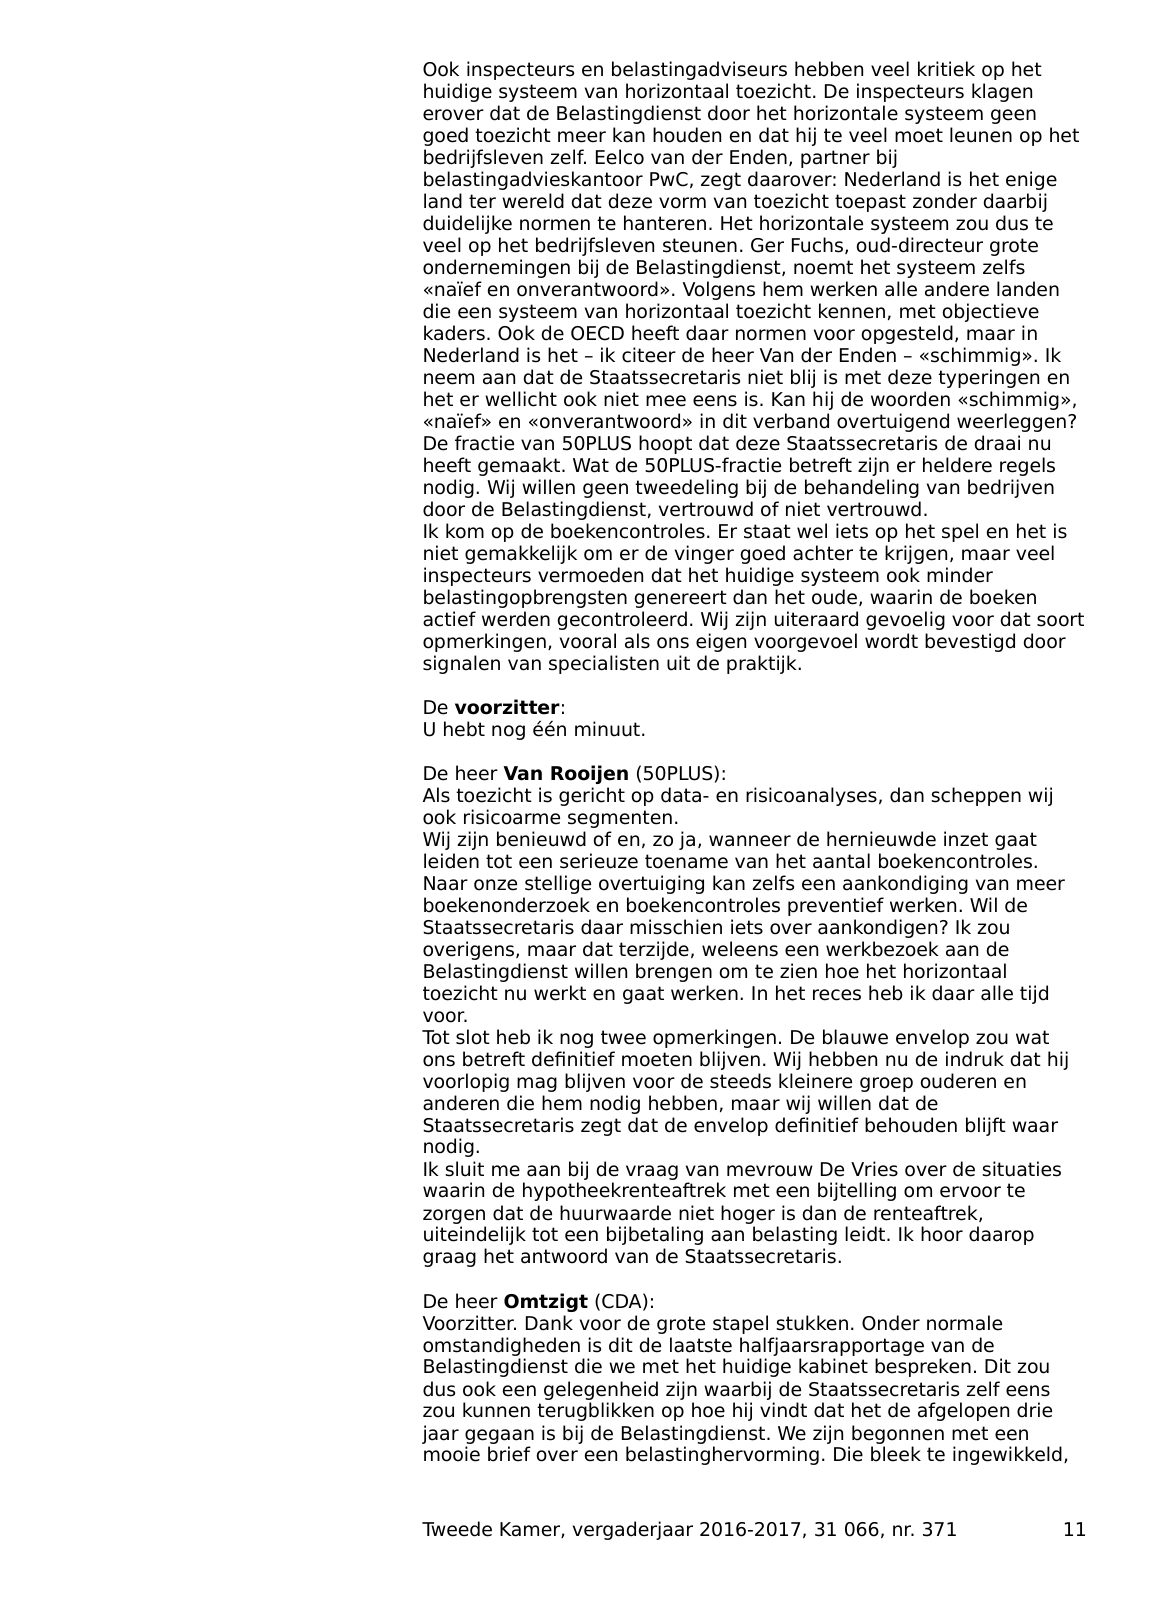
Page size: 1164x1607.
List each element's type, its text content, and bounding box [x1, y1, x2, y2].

text Tot slot heb ik nog twee opmerkingen. De blauwe envelop zou wat ons betreft definitief moeten blijven. Wij hebben nu de indruk dat hij voorlopig mag blijven voor de steeds kleinere groep ouderen en anderen die hem nodig hebben, maar wij willen dat de Staatssecretaris zegt dat de envelop definitief behouden blijft waar nodig. [422, 1027, 1087, 1158]
text Ook inspecteurs en belastingadviseurs hebben veel kritiek op het huidige systeem van horizontaal toezicht. De inspecteurs klagen erover dat de Belastingdienst door het horizontale systeem geen goed toezicht meer kan houden en dat hij te veel moet leunen op het bedrijfsleven zelf. Eelco van der Enden, partner bij belastingadvieskantoor PwC, zegt daarover: Nederland is het enige land ter wereld dat deze vorm van toezicht toepast zonder daarbij duidelijke normen te hanteren. Het horizontale systeem zou dus te veel op het bedrijfsleven steunen. Ger Fuchs, oud-directeur grote ondernemingen bij de Belastingdienst, noemt het systeem zelfs «naïef en onverantwoord». Volgens hem werken alle andere landen die een systeem van horizontaal toezicht kennen, met objectieve kaders. Ook de OECD heeft daar normen voor opgesteld, maar in Nederland is het – ik citeer de heer Van der Enden – «schimmig». Ik neem aan dat de Staatssecretaris niet blij is met deze typeringen en het er wellicht ook niet mee eens is. Kan hij de woorden «schimmig», «naïef» en «onverantwoord» in dit verband overtuigend weerleggen? De fractie van 50PLUS hoopt dat deze Staatssecretaris de draai nu heeft gemaakt. Wat de 50PLUS-fractie betreft zijn er heldere regels nodig. Wij willen geen tweedeling bij de behandeling van bedrijven door de Belastingdienst, vertrouwd of niet vertrouwd. [422, 59, 1087, 521]
text Ik sluit me aan bij de vraag van mevrouw De Vries over de situaties waarin de hypotheekrenteaftrek met een bijtelling om ervoor te zorgen dat de huurwaarde niet hoger is dan de renteaftrek, uiteindelijk tot een bijbetaling aan belasting leidt. Ik hoor daarop graag het antwoord van de Staatssecretaris. [422, 1158, 1087, 1268]
text U hebt nog één minuut. [422, 719, 1087, 741]
text Als toezicht is gericht op data- en risicoanalyses, dan scheppen wij ook risicoarme segmenten. [422, 785, 1087, 829]
text Ik kom op de boekencontroles. Er staat wel iets op het spel en het is niet gemakkelijk om er de vinger goed achter te krijgen, maar veel inspecteurs vermoeden dat het huidige systeem ook minder belastingopbrengsten genereert dan het oude, waarin de boeken actief werden gecontroleerd. Wij zijn uiteraard gevoelig voor dat soort opmerkingen, vooral als ons eigen voorgevoel wordt bevestigd door signalen van specialisten uit de praktijk. [422, 521, 1087, 674]
text De voorzitter: [422, 697, 1087, 719]
text De heer Van Rooijen (50PLUS): [422, 763, 1087, 785]
text De heer Omtzigt (CDA): [422, 1291, 1087, 1312]
text Voorzitter. Dank voor de grote stapel stukken. Onder normale omstandigheden is dit de laatste halfjaarsrapportage van de Belastingdienst die we met het huidige kabinet bespreken. Dit zou dus ook een gelegenheid zijn waarbij de Staatssecretaris zelf eens zou kunnen terugblikken op hoe hij vindt dat het de afgelopen drie jaar gegaan is bij de Belastingdienst. We zijn begonnen met een mooie brief over een belastinghervorming. Die bleek te ingewikkeld, [422, 1312, 1087, 1466]
text Wij zijn benieuwd of en, zo ja, wanneer de hernieuwde inzet gaat leiden tot een serieuze toename van het aantal boekencontroles. Naar onze stellige overtuiging kan zelfs een aankondiging van meer boekenonderzoek en boekencontroles preventief werken. Wil de Staatssecretaris daar misschien iets over aankondigen? Ik zou overigens, maar dat terzijde, weleens een werkbezoek aan de Belastingdienst willen brengen om te zien hoe het horizontaal toezicht nu werkt en gaat werken. In het reces heb ik daar alle tijd voor. [422, 829, 1087, 1027]
